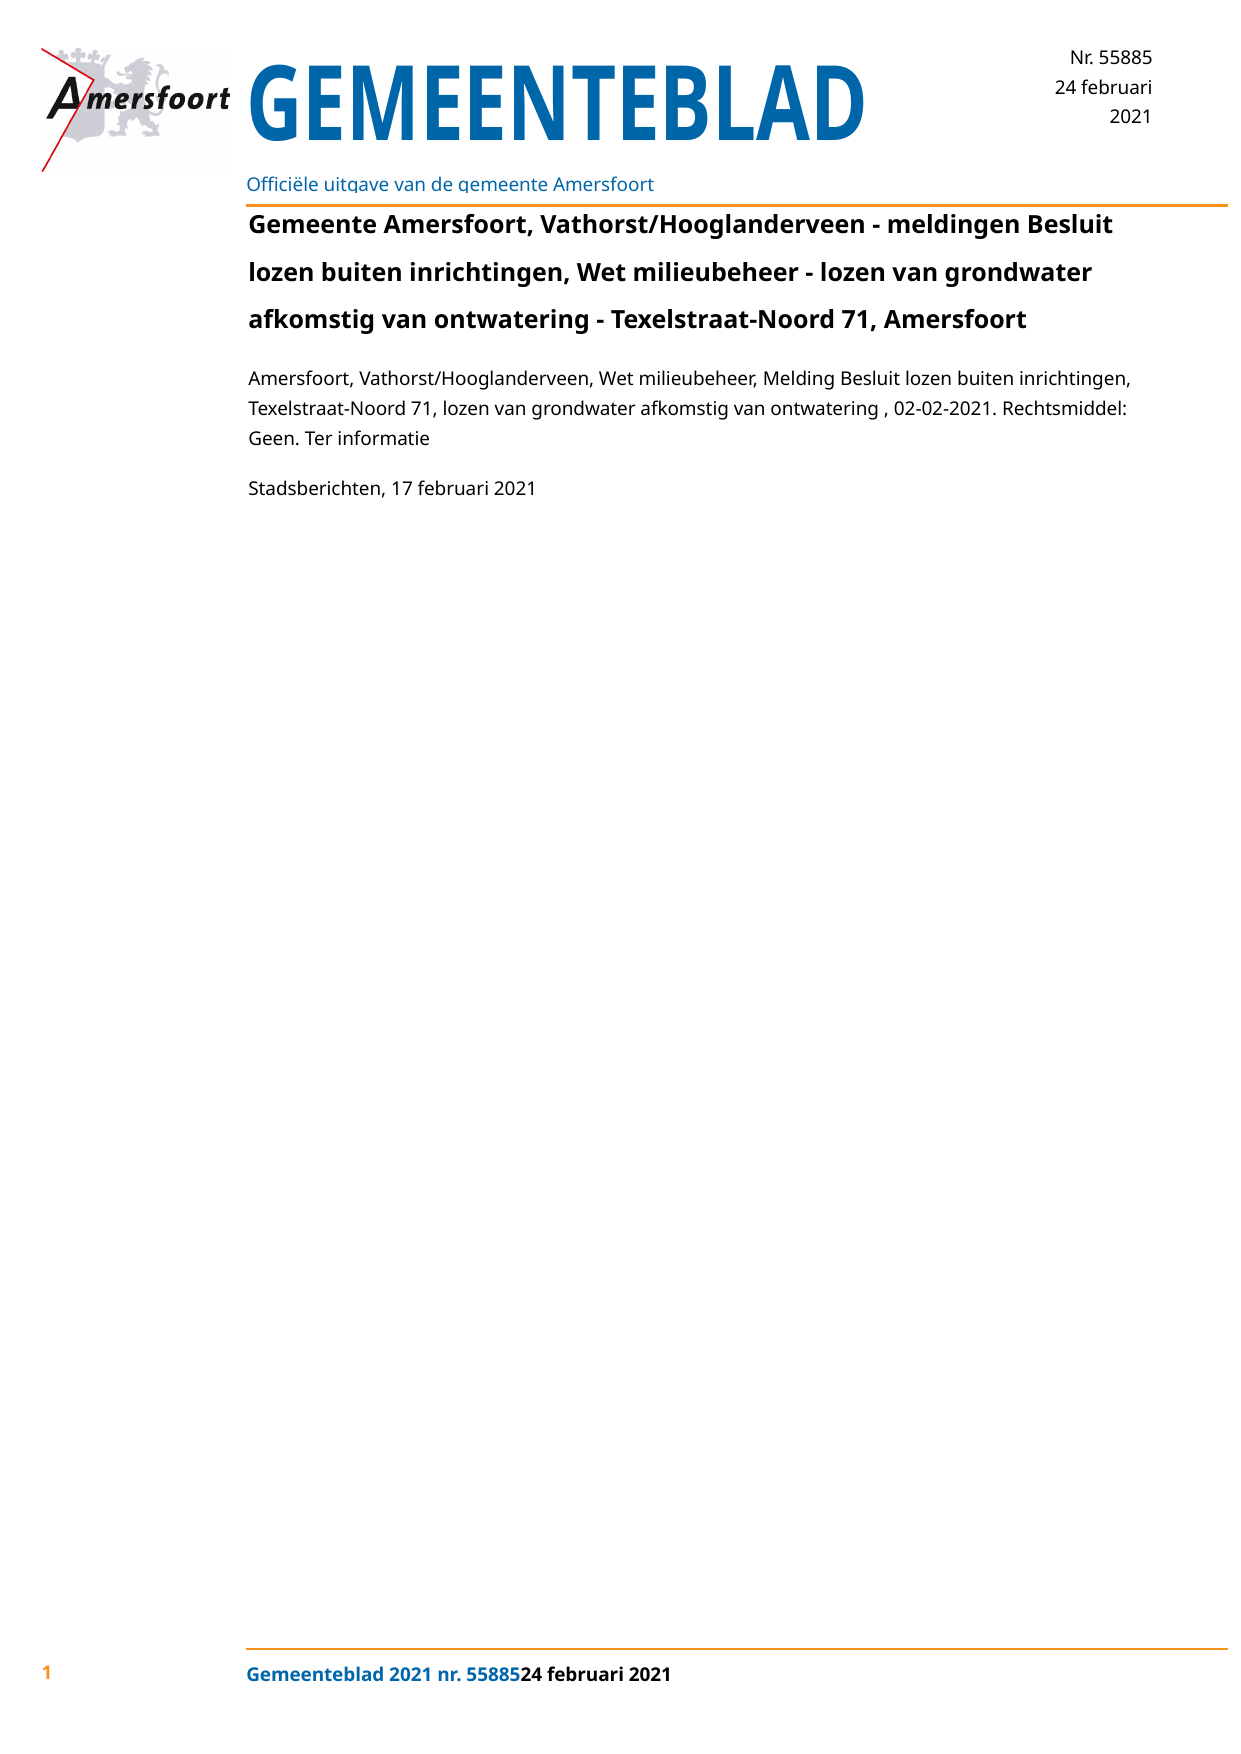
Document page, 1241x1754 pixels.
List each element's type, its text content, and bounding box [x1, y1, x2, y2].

text Amersfoort, Vathorst/Hooglanderveen, Wet milieubeheer, Melding Besluit lozen buiten inrichtingen, Texelstraat-Noord 71, lozen van grondwater afkomstig van ontwatering , 02-02-2021. Rechtsmiddel: Geen. Ter informatie [248, 366, 1152, 450]
text Stadsberichten, 17 februari 2021 [248, 475, 1152, 501]
text Gemeente Amersfoort, Vathorst/Hooglanderveen - meldingen Besluit lozen buiten inrichtingen, Wet milieubeheer - lozen van grondwater afkomstig van ontwatering - Texelstraat-Noord 71, Amersfoort [248, 207, 1152, 336]
picture [41, 47, 231, 172]
